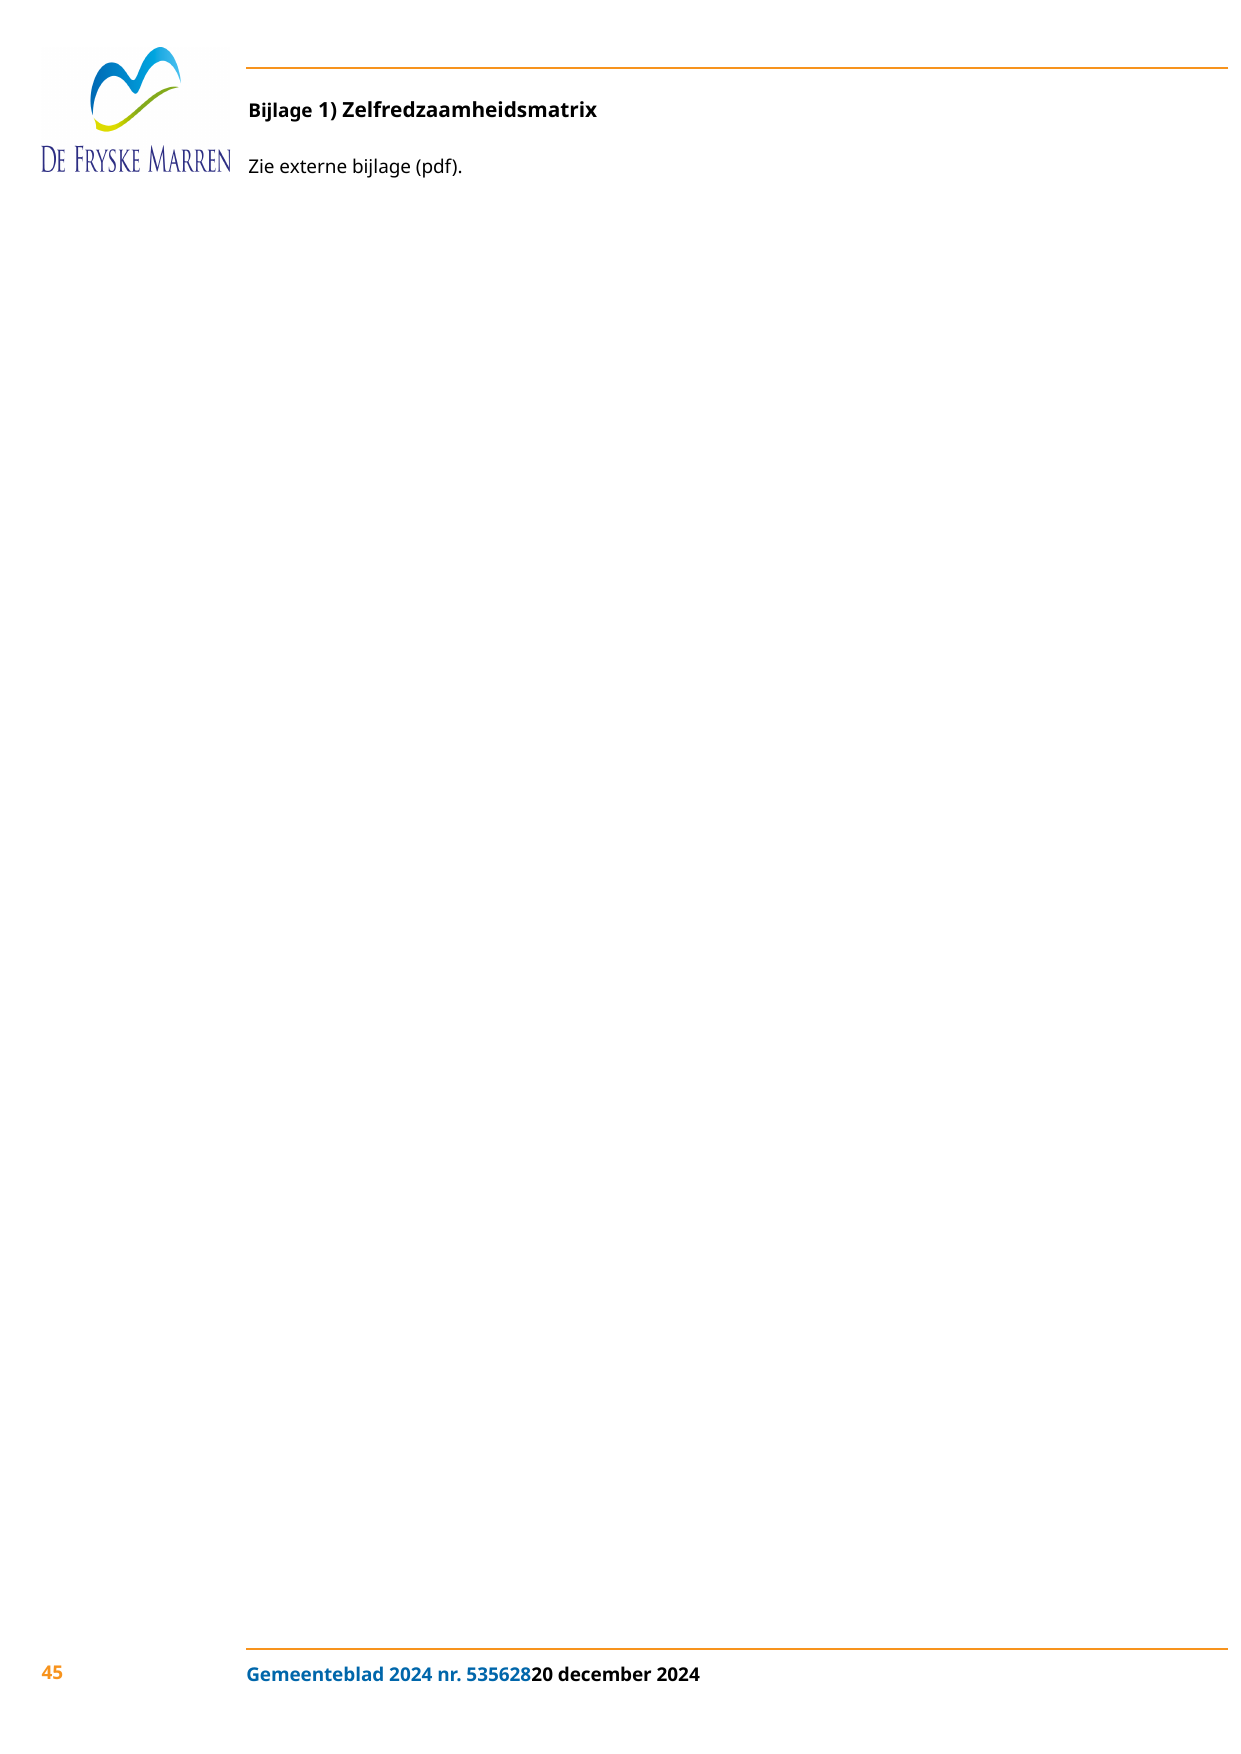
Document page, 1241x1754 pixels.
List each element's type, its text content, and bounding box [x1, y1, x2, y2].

text Zie externe bijlage (pdf). [248, 153, 1152, 179]
text Bijlage 1) Zelfredzaamheidsmatrix [248, 95, 1152, 123]
picture [41, 47, 231, 172]
